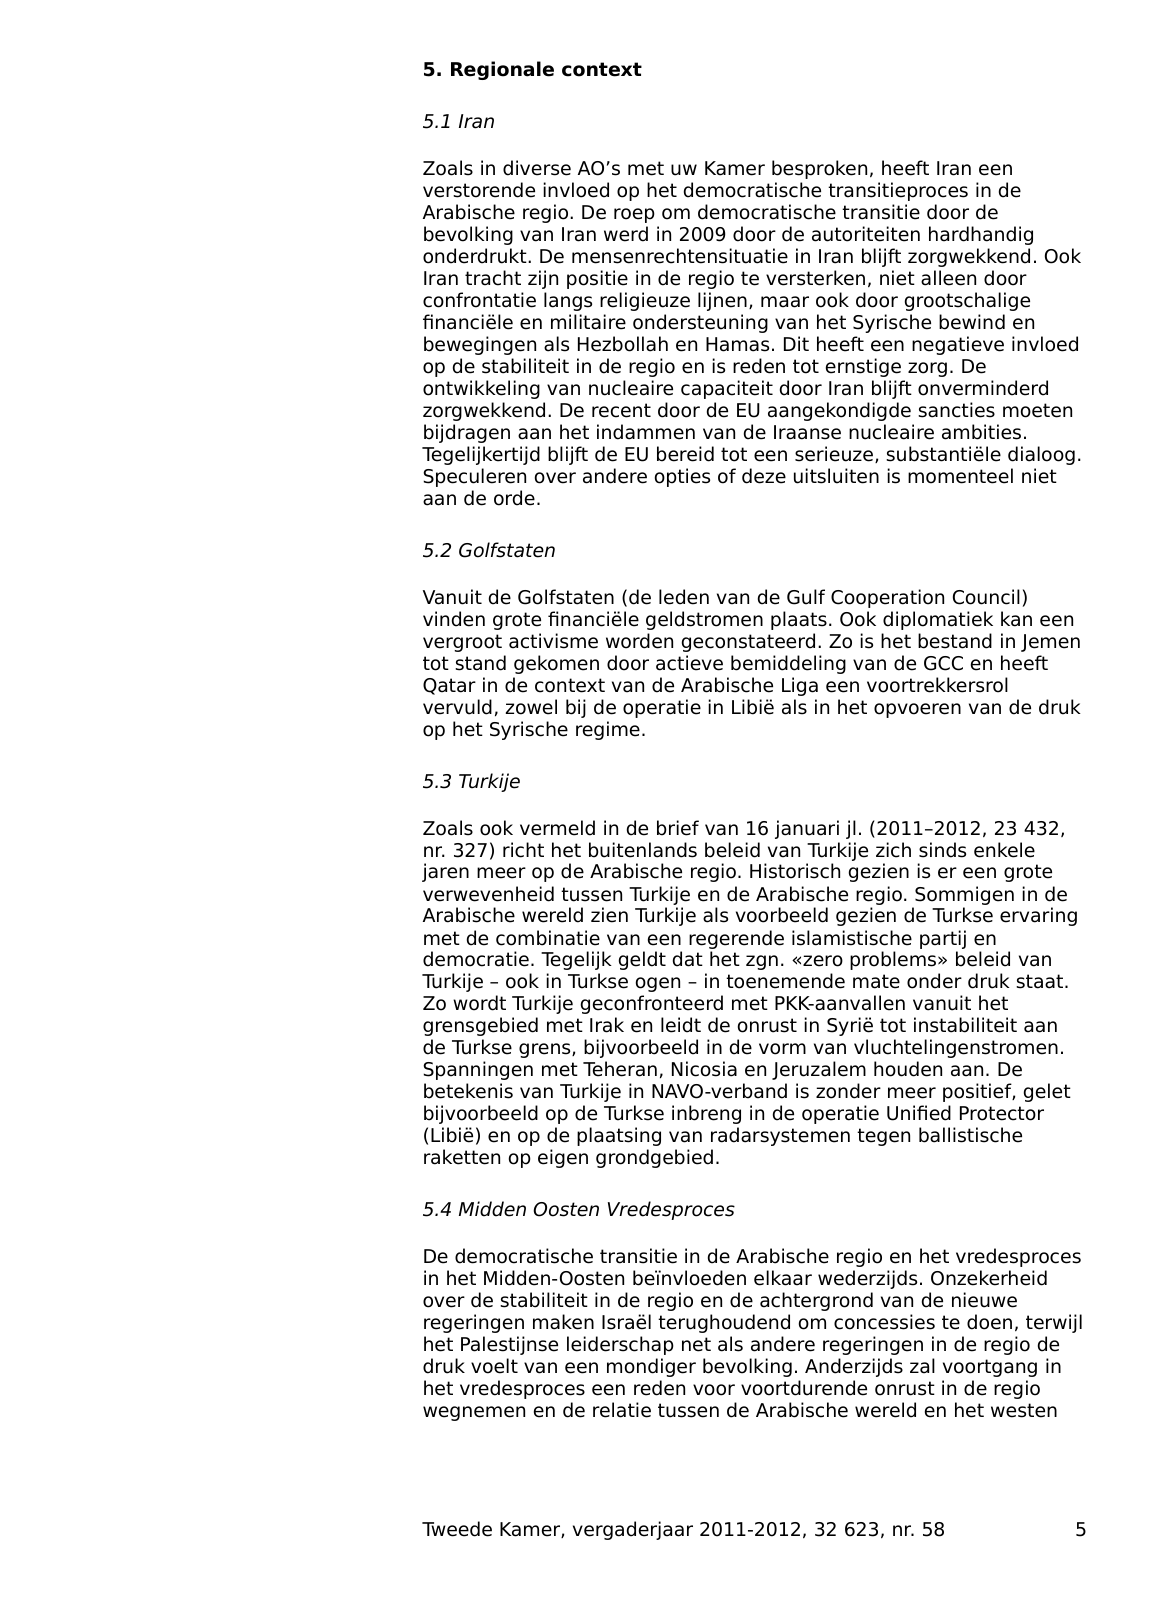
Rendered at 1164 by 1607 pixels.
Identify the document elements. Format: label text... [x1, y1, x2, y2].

subtitle 5.1 Iran [422, 111, 1087, 133]
subtitle 5.2 Golfstaten [422, 540, 1087, 562]
subtitle 5.3 Turkije [422, 771, 1087, 792]
subtitle 5.4 Midden Oosten Vredesproces [422, 1199, 1087, 1221]
text Vanuit de Golfstaten (de leden van de Gulf Cooperation Council) vinden grote financiële geldstromen plaats. Ook diplomatiek kan een vergroot activisme worden geconstateerd. Zo is het bestand in Jemen tot stand gekomen door actieve bemiddeling van de GCC en heeft Qatar in de context van de Arabische Liga een voortrekkersrol vervuld, zowel bij de operatie in Libië als in het opvoeren van de druk op het Syrische regime. [422, 587, 1087, 741]
text Zoals ook vermeld in de brief van 16 januari jl. (2011–2012, 23 432, nr. 327) richt het buitenlands beleid van Turkije zich sinds enkele jaren meer op de Arabische regio. Historisch gezien is er een grote verwevenheid tussen Turkije en de Arabische regio. Sommigen in de Arabische wereld zien Turkije als voorbeeld gezien de Turkse ervaring met de combinatie van een regerende islamistische partij en democratie. Tegelijk geldt dat het zgn. «zero problems» beleid van Turkije – ook in Turkse ogen – in toenemende mate onder druk staat. Zo wordt Turkije geconfronteerd met PKK-aanvallen vanuit het grensgebied met Irak en leidt de onrust in Syrië tot instabiliteit aan de Turkse grens, bijvoorbeeld in de vorm van vluchtelingenstromen. Spanningen met Teheran, Nicosia en Jeruzalem houden aan. De betekenis van Turkije in NAVO-verband is zonder meer positief, gelet bijvoorbeeld op de Turkse inbreng in de operatie Unified Protector (Libië) en op de plaatsing van radarsystemen tegen ballistische raketten op eigen grondgebied. [422, 817, 1087, 1169]
text De democratische transitie in de Arabische regio en het vredesproces in het Midden-Oosten beïnvloeden elkaar wederzijds. Onzekerheid over de stabiliteit in de regio en de achtergrond van de nieuwe regeringen maken Israël terughoudend om concessies te doen, terwijl het Palestijnse leiderschap net als andere regeringen in de regio de druk voelt van een mondiger bevolking. Anderzijds zal voortgang in het vredesproces een reden voor voortdurende onrust in de regio wegnemen en de relatie tussen de Arabische wereld en het westen [422, 1246, 1087, 1422]
subtitle 5. Regionale context [422, 59, 1087, 81]
text Zoals in diverse AO’s met uw Kamer besproken, heeft Iran een verstorende invloed op het democratische transitieproces in de Arabische regio. De roep om democratische transitie door de bevolking van Iran werd in 2009 door de autoriteiten hardhandig onderdrukt. De mensenrechtensituatie in Iran blijft zorgwekkend. Ook Iran tracht zijn positie in de regio te versterken, niet alleen door confrontatie langs religieuze lijnen, maar ook door grootschalige financiële en militaire ondersteuning van het Syrische bewind en bewegingen als Hezbollah en Hamas. Dit heeft een negatieve invloed op de stabiliteit in de regio en is reden tot ernstige zorg. De ontwikkeling van nucleaire capaciteit door Iran blijft onverminderd zorgwekkend. De recent door de EU aangekondigde sancties moeten bijdragen aan het indammen van de Iraanse nucleaire ambities. Tegelijkertijd blijft de EU bereid tot een serieuze, substantiële dialoog. Speculeren over andere opties of deze uitsluiten is momenteel niet aan de orde. [422, 158, 1087, 510]
